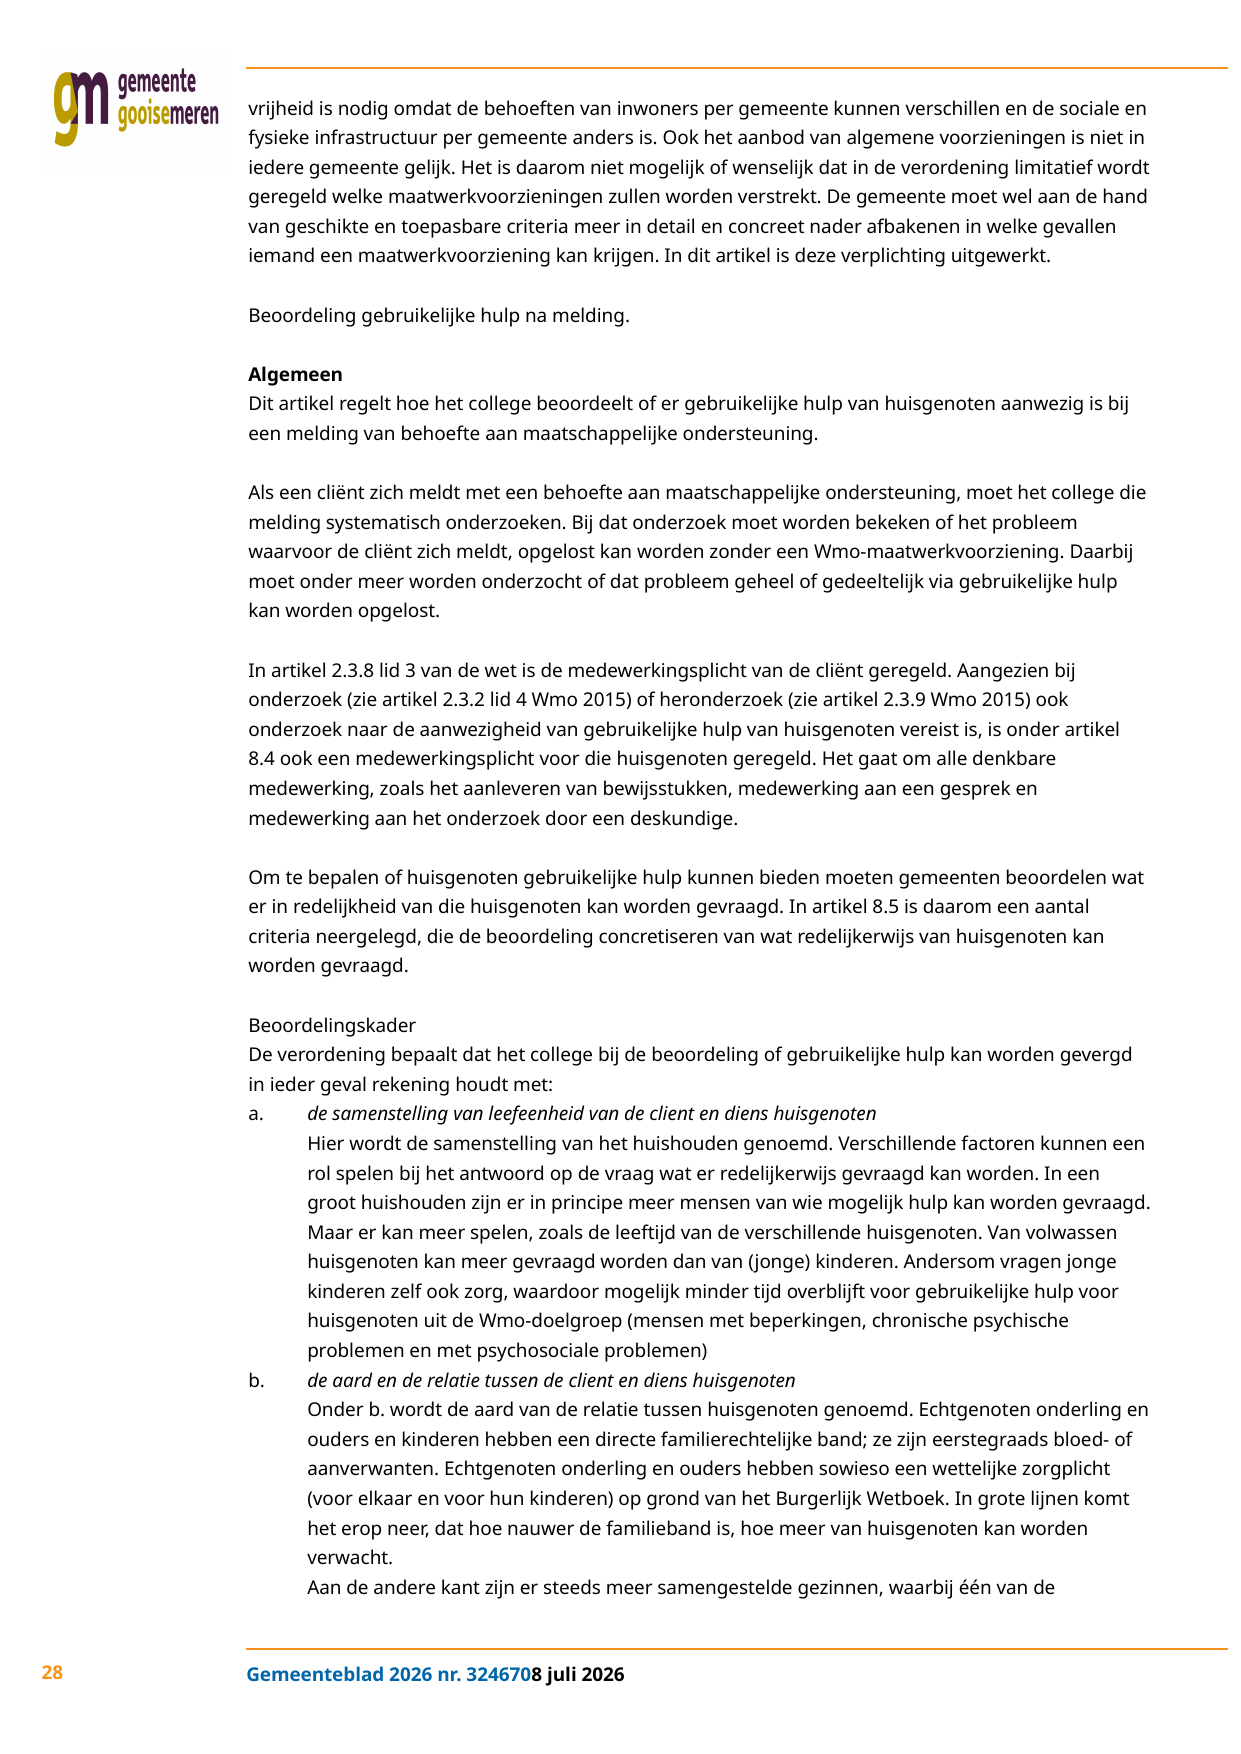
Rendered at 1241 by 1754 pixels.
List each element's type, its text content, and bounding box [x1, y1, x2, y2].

list de aard en de relatie tussen de client en diens huisgenoten [248, 1367, 1152, 1393]
list Onder b. wordt de aard van de relatie tussen huisgenoten genoemd. Echtgenoten onderling en ouders en kinderen hebben een directe familierechtelijke band; ze zijn eerstegraads bloed- of aanverwanten. Echtgenoten onderling en ouders hebben sowieso een wettelijke zorgplicht (voor elkaar en voor hun kinderen) op grond van het Burgerlijk Wetboek. In grote lijnen komt het erop neer, dat hoe nauwer de familieband is, hoe meer van huisgenoten kan worden verwacht. [248, 1396, 1152, 1570]
text Om te bepalen of huisgenoten gebruikelijke hulp kunnen bieden moeten gemeenten beoordelen wat er in redelijkheid van die huisgenoten kan worden gevraagd. In artikel 8.5 is daarom een aantal criteria neergelegd, die de beoordeling concretiseren van wat redelijkerwijs van huisgenoten kan worden gevraagd. [248, 864, 1152, 978]
list Hier wordt de samenstelling van het huishouden genoemd. Verschillende factoren kunnen een rol spelen bij het antwoord op de vraag wat er redelijkerwijs gevraagd kan worden. In een groot huishouden zijn er in principe meer mensen van wie mogelijk hulp kan worden gevraagd. Maar er kan meer spelen, zoals de leeftijd van de verschillende huisgenoten. Van volwassen huisgenoten kan meer gevraagd worden dan van (jonge) kinderen. Andersom vragen jonge kinderen zelf ook zorg, waardoor mogelijk minder tijd overblijft voor gebruikelijke hulp voor huisgenoten uit de Wmo-doelgroep (mensen met beperkingen, chronische psychische problemen en met psychosociale problemen) [248, 1130, 1152, 1363]
text vrijheid is nodig omdat de behoeften van inwoners per gemeente kunnen verschillen en de sociale en fysieke infrastructuur per gemeente anders is. Ook het aanbod van algemene voorzieningen is niet in iedere gemeente gelijk. Het is daarom niet mogelijk of wenselijk dat in de verordening limitatief wordt geregeld welke maatwerkvoorzieningen zullen worden verstrekt. De gemeente moet wel aan de hand van geschikte en toepasbare criteria meer in detail en concreet nader afbakenen in welke gevallen iemand een maatwerkvoorziening kan krijgen. In dit artikel is deze verplichting uitgewerkt. [248, 95, 1152, 268]
text Algemeen [248, 361, 1152, 387]
text De verordening bepaalt dat het college bij de beoordeling of gebruikelijke hulp kan worden gevergd in ieder geval rekening houdt met: [248, 1041, 1152, 1097]
list de samenstelling van leefeenheid van de client en diens huisgenoten [248, 1101, 1152, 1126]
text Beoordelingskader [248, 1012, 1152, 1038]
text Als een cliënt zich meldt met een behoefte aan maatschappelijke ondersteuning, moet het college die melding systematisch onderzoeken. Bij dat onderzoek moet worden bekeken of het probleem waarvoor de cliënt zich meldt, opgelost kan worden zonder een Wmo-maatwerkvoorziening. Daarbij moet onder meer worden onderzocht of dat probleem geheel of gedeeltelijk via gebruikelijke hulp kan worden opgelost. [248, 479, 1152, 623]
text Dit artikel regelt hoe het college beoordeelt of er gebruikelijke hulp van huisgenoten aanwezig is bij een melding van behoefte aan maatschappelijke ondersteuning. [248, 391, 1152, 446]
picture [41, 47, 231, 172]
list Aan de andere kant zijn er steeds meer samengestelde gezinnen, waarbij één van de [248, 1574, 1152, 1600]
text In artikel 2.3.8 lid 3 van de wet is de medewerkingsplicht van de cliënt geregeld. Aangezien bij onderzoek (zie artikel 2.3.2 lid 4 Wmo 2015) of heronderzoek (zie artikel 2.3.9 Wmo 2015) ook onderzoek naar de aanwezigheid van gebruikelijke hulp van huisgenoten vereist is, is onder artikel 8.4 ook een medewerkingsplicht voor die huisgenoten geregeld. Het gaat om alle denkbare medewerking, zoals het aanleveren van bewijsstukken, medewerking aan een gesprek en medewerking aan het onderzoek door een deskundige. [248, 657, 1152, 831]
text Beoordeling gebruikelijke hulp na melding. [248, 302, 1152, 328]
